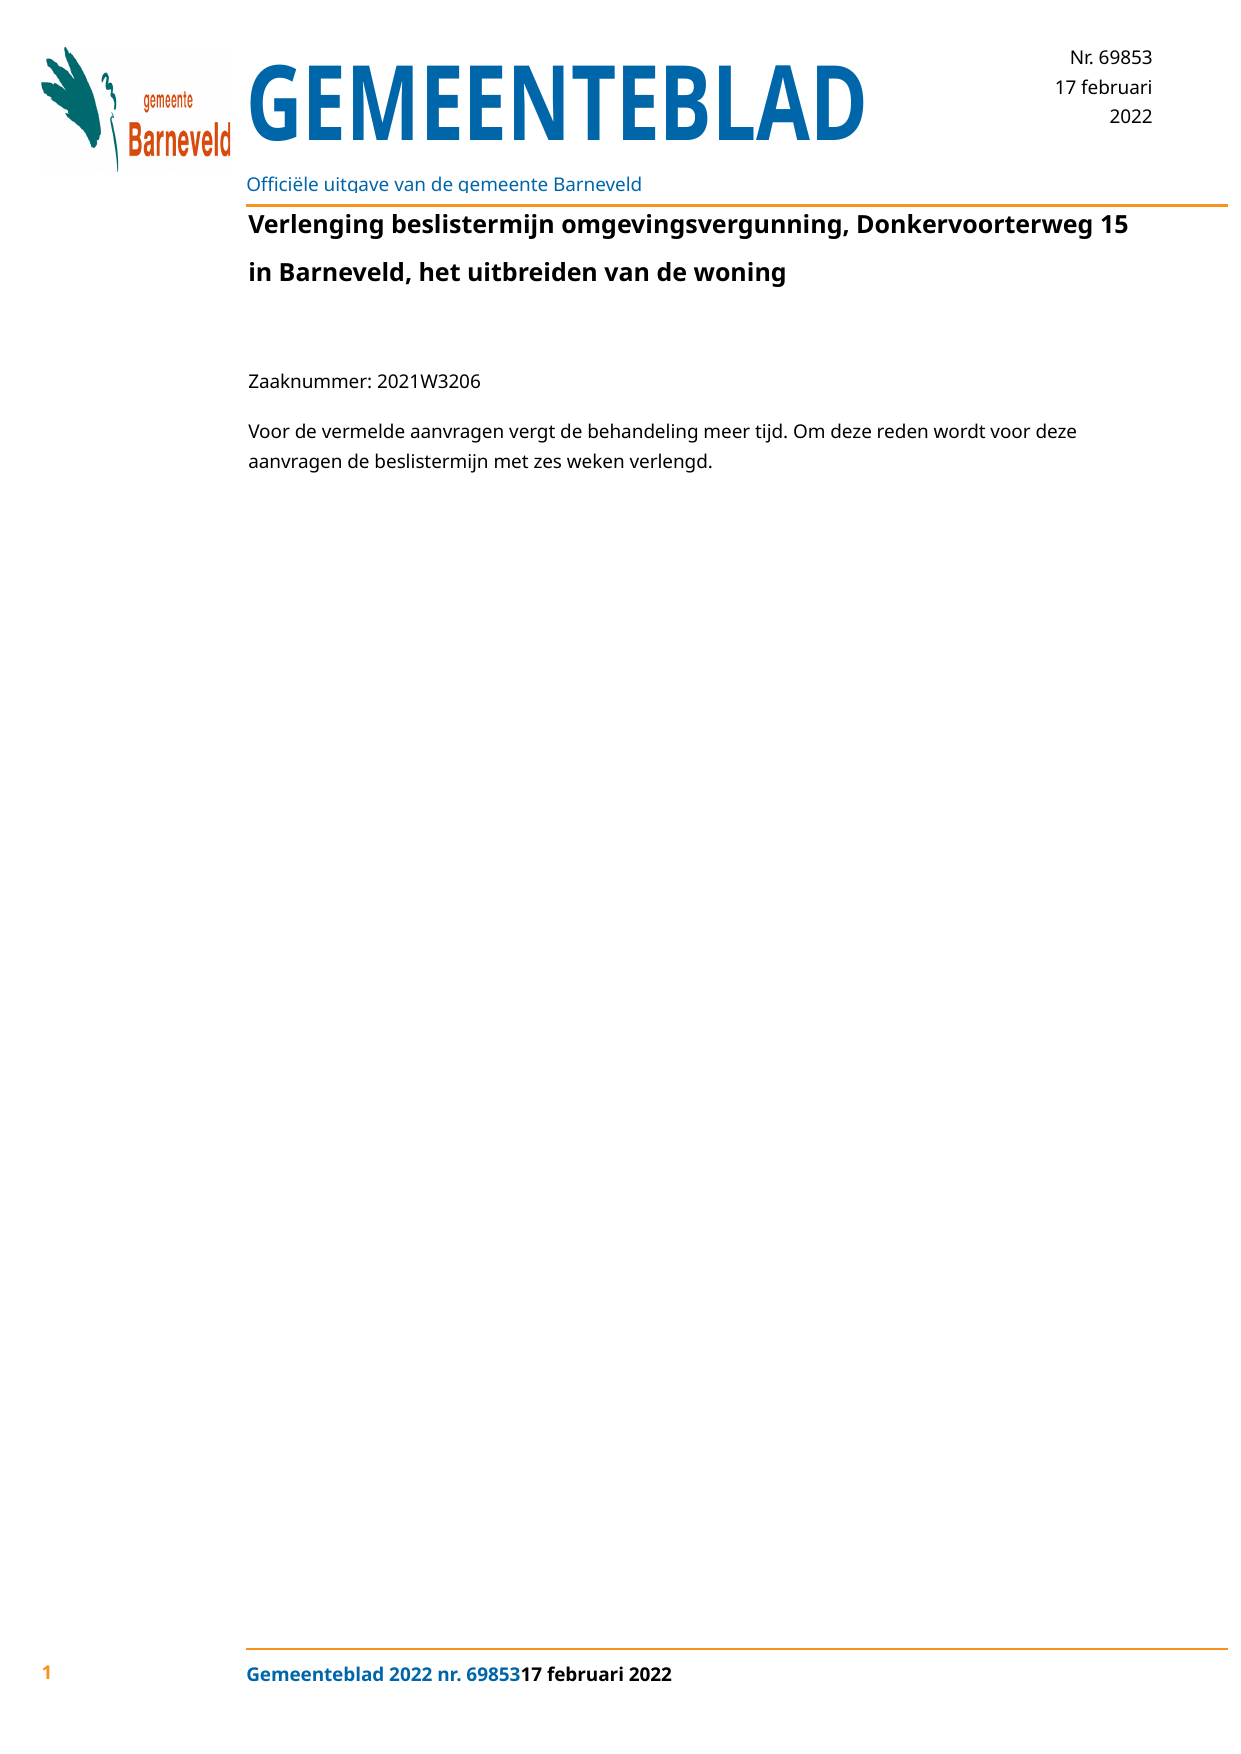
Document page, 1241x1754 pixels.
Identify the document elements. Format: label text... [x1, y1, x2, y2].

text Zaaknummer: 2021W3206 [248, 368, 1152, 394]
picture [41, 47, 231, 172]
text Verlenging beslistermijn omgevingsvergunning, Donkervoorterweg 15 in Barneveld, het uitbreiden van de woning [248, 207, 1152, 288]
text Voor de vermelde aanvragen vergt de behandeling meer tijd. Om deze reden wordt voor deze aanvragen de beslistermijn met zes weken verlengd. [248, 419, 1152, 474]
